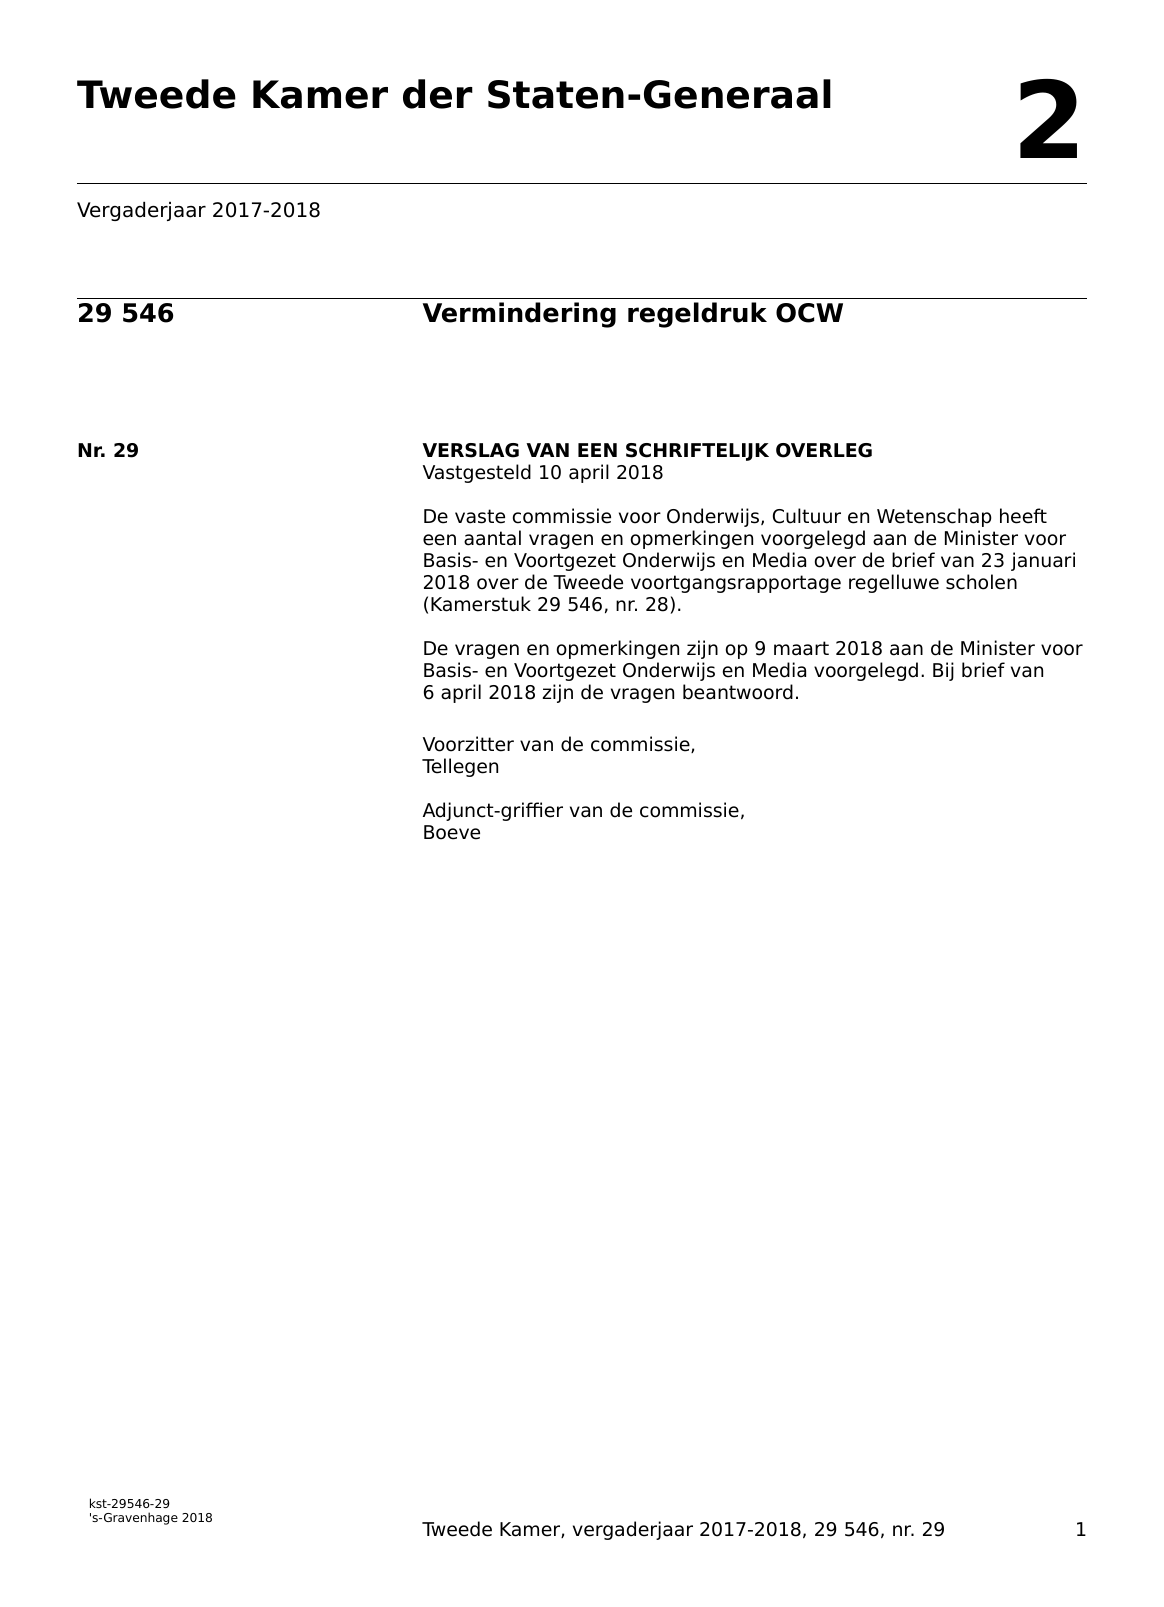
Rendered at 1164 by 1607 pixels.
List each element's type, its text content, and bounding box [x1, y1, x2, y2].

text Voorzitter van de commissie, Tellegen [422, 734, 1087, 778]
text kst-29546-29 [88, 1497, 323, 1511]
text Adjunct-griffier van de commissie, Boeve [422, 800, 1087, 844]
table_header 2 [886, 59, 1087, 183]
text De vaste commissie voor Onderwijs, Cultuur en Wetenschap heeft een aantal vragen en opmerkingen voorgelegd aan de Minister voor Basis- en Voortgezet Onderwijs en Media over de brief van 23 januari 2018 over de Tweede voortgangsrapportage regelluwe scholen (Kamerstuk 29 546, nr. 28). [422, 506, 1087, 616]
subtitle 29 546 Vermindering regeldruk OCW [77, 299, 1087, 329]
table_header Tweede Kamer der Staten-Generaal [77, 59, 886, 183]
table_cell Vergaderjaar 2017-2018 [77, 184, 1087, 298]
subtitle Nr. 29 VERSLAG VAN EEN SCHRIFTELIJK OVERLEG [77, 440, 1087, 462]
text Vastgesteld 10 april 2018 [422, 462, 1087, 484]
text 's-Gravenhage 2018 [88, 1511, 323, 1525]
text De vragen en opmerkingen zijn op 9 maart 2018 aan de Minister voor Basis- en Voortgezet Onderwijs en Media voorgelegd. Bij brief van 6 april 2018 zijn de vragen beantwoord. [422, 638, 1087, 704]
